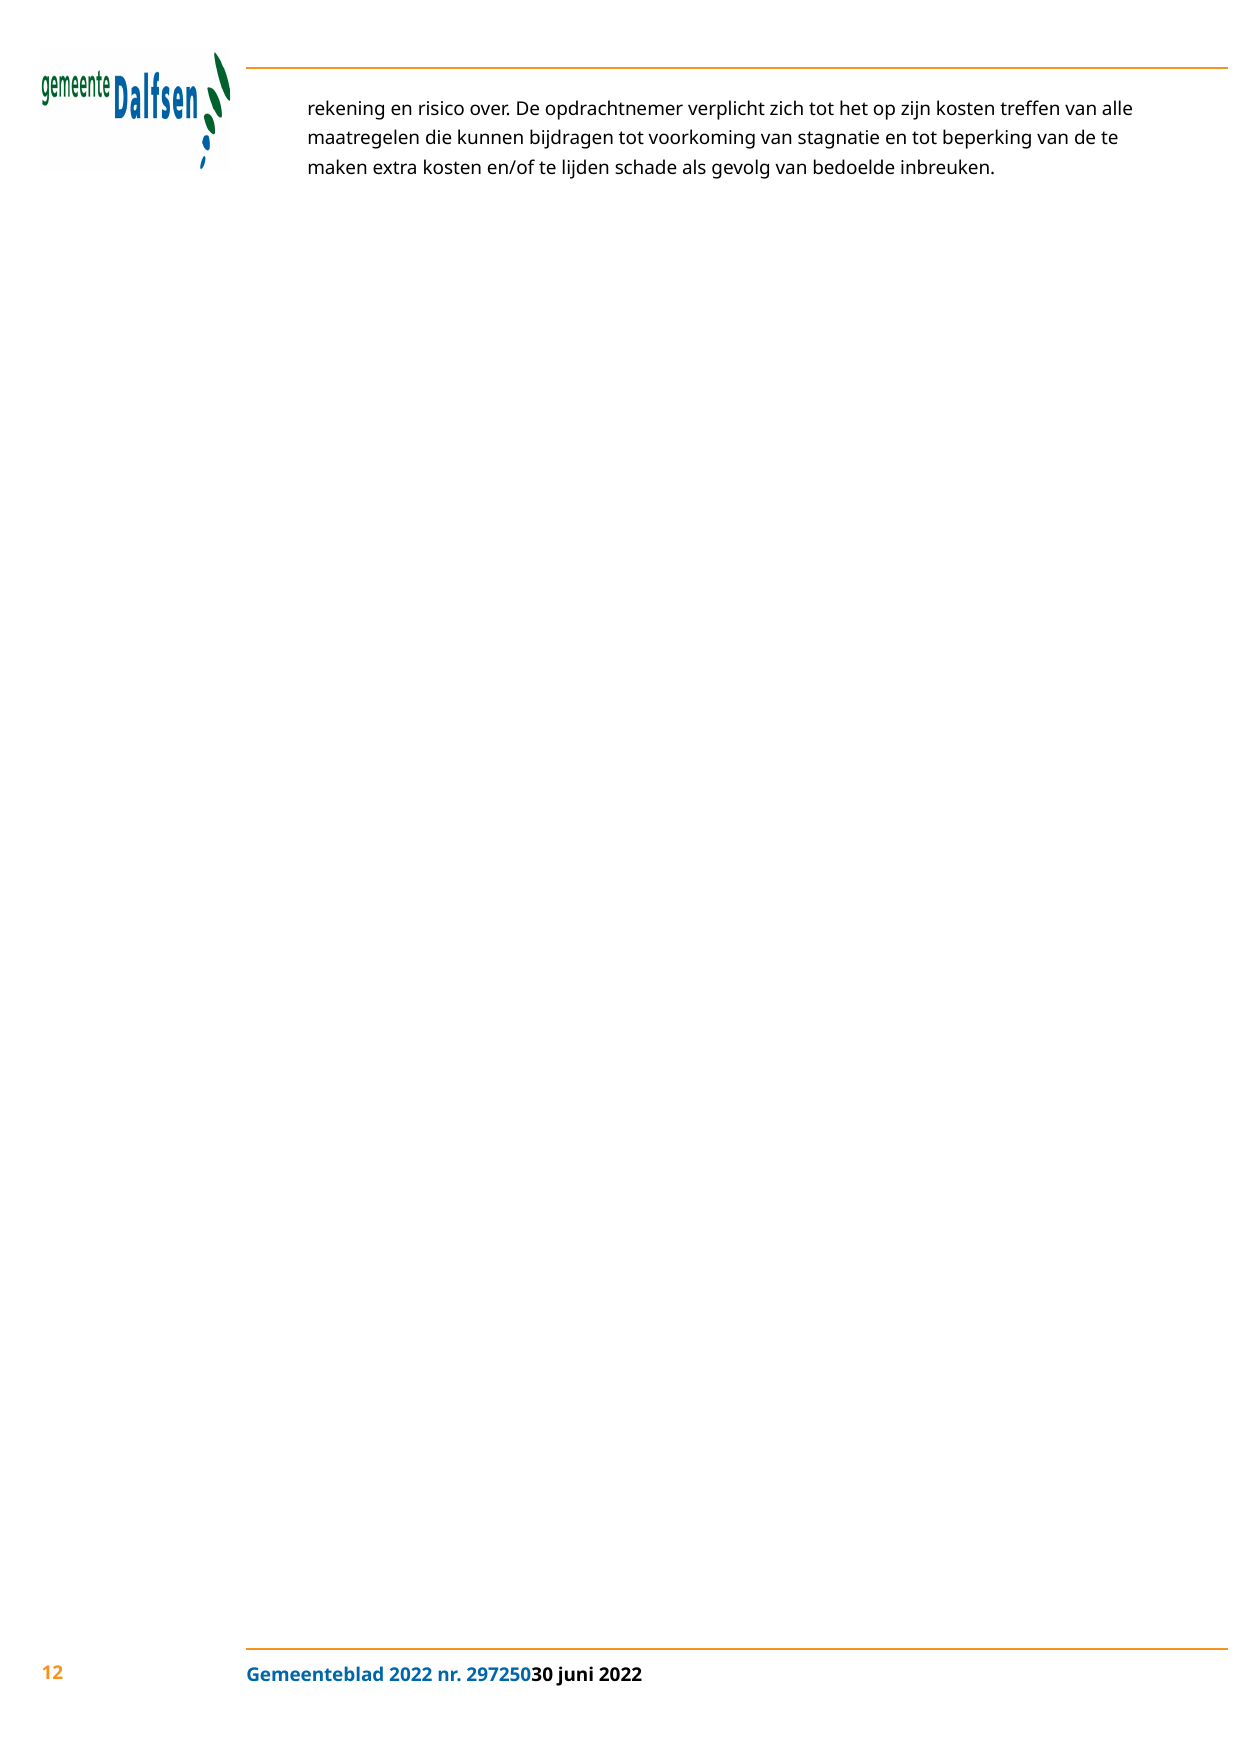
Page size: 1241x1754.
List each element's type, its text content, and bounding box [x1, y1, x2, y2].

list rekening en risico over. De opdrachtnemer verplicht zich tot het op zijn kosten treffen van alle maatregelen die kunnen bijdragen tot voorkoming van stagnatie en tot beperking van de te maken extra kosten en/of te lijden schade als gevolg van bedoelde inbreuken. [248, 95, 1152, 180]
picture [41, 47, 231, 172]
